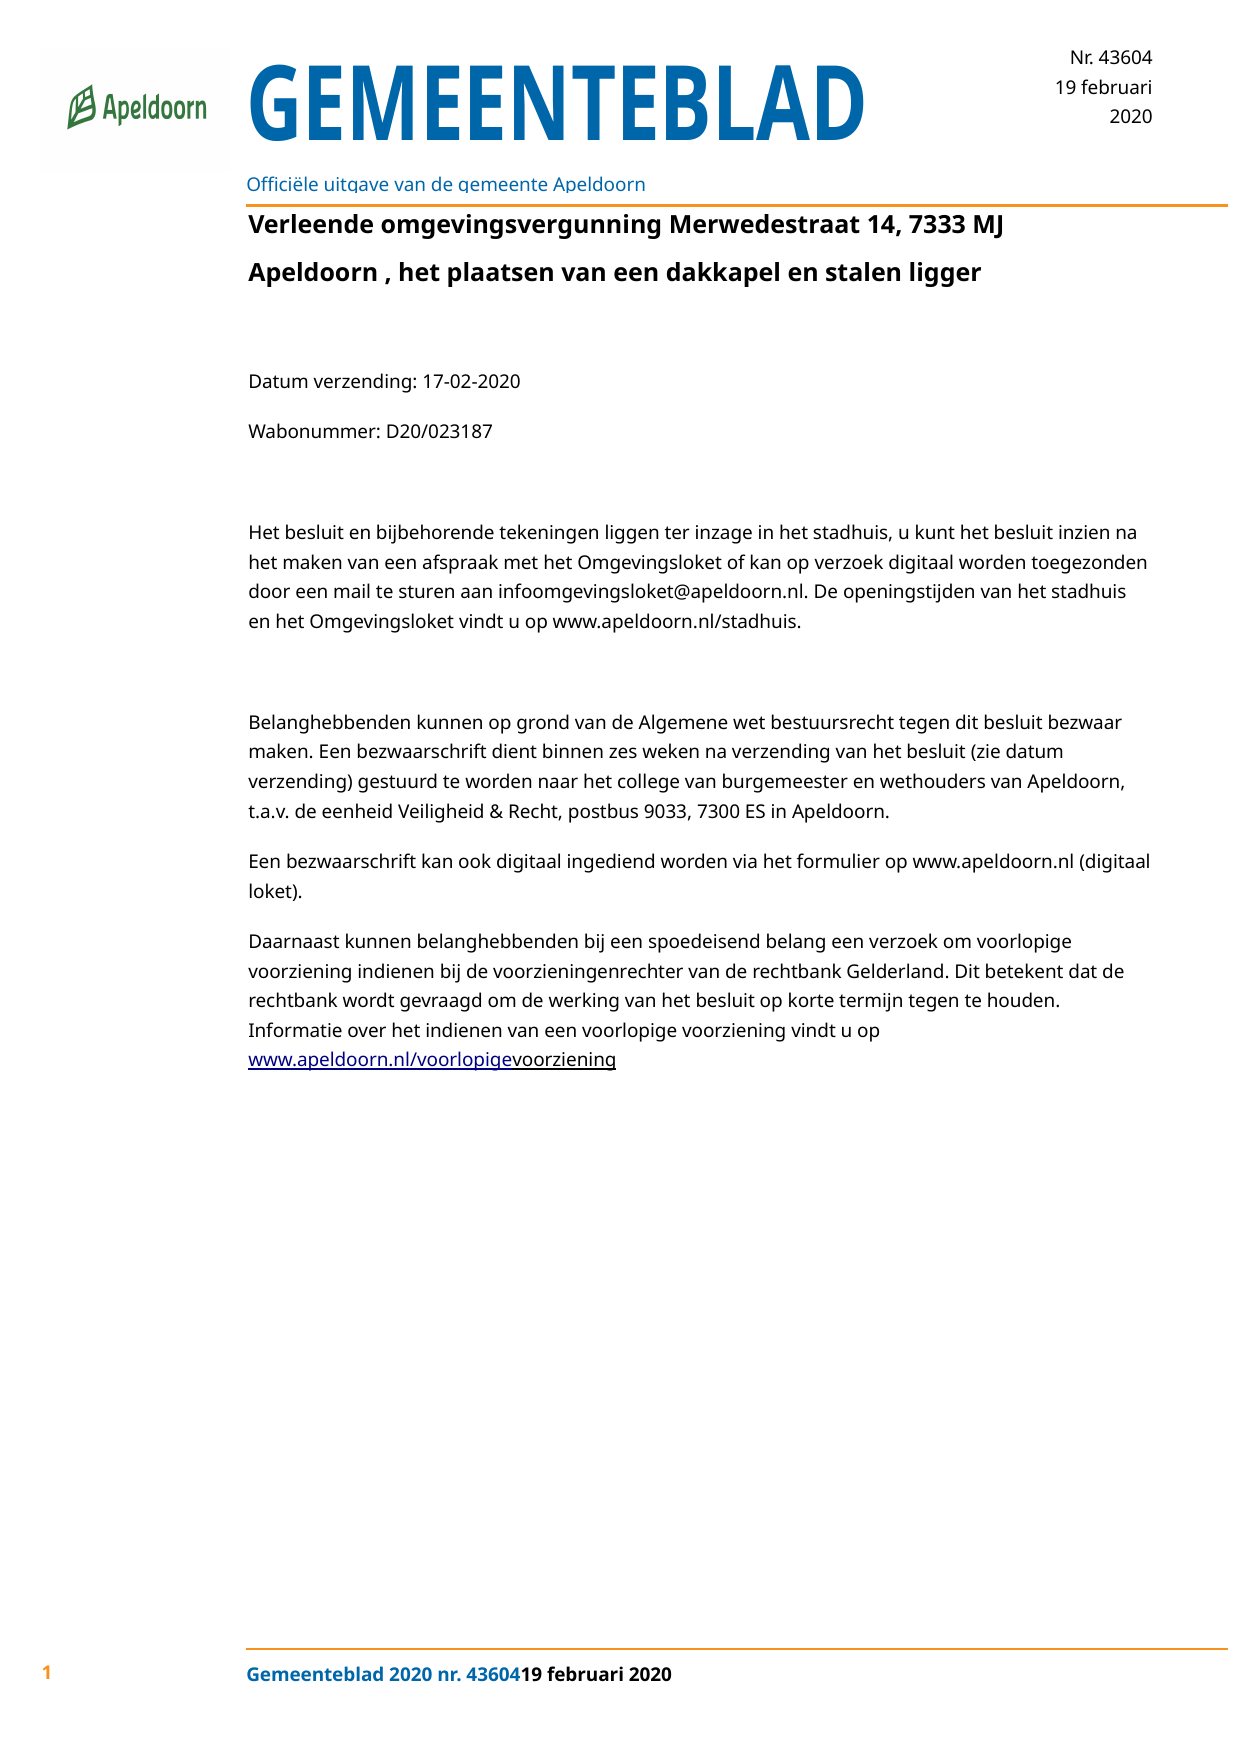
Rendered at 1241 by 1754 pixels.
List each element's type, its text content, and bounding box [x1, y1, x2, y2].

text Datum verzending: 17-02-2020 [248, 368, 1152, 394]
text Het besluit en bijbehorende tekeningen liggen ter inzage in het stadhuis, u kunt het besluit inzien na het maken van een afspraak met het Omgevingsloket of kan op verzoek digitaal worden toegezonden door een mail te sturen aan infoomgevingsloket@apeldoorn.nl. De openingstijden van het stadhuis en het Omgevingsloket vindt u op www.apeldoorn.nl/stadhuis. [248, 519, 1152, 634]
text Daarnaast kunnen belanghebbenden bij een spoedeisend belang een verzoek om voorlopige voorziening indienen bij de voorzieningenrechter van de rechtbank Gelderland. Dit betekent dat de rechtbank wordt gevraagd om de werking van het besluit op korte termijn tegen te houden. Informatie over het indienen van een voorlopige voorziening vindt u op www.apeldoorn.nl/voorlopigevoorziening [248, 928, 1152, 1072]
text Wabonummer: D20/023187 [248, 419, 1152, 444]
text Verleende omgevingsvergunning Merwedestraat 14, 7333 MJ Apeldoorn , het plaatsen van een dakkapel en stalen ligger [248, 207, 1152, 288]
picture [41, 47, 231, 172]
text Een bezwaarschrift kan ook digitaal ingediend worden via het formulier op www.apeldoorn.nl (digitaal loket). [248, 848, 1152, 904]
text Belanghebbenden kunnen op grond van de Algemene wet bestuursrecht tegen dit besluit bezwaar maken. Een bezwaarschrift dient binnen zes weken na verzending van het besluit (zie datum verzending) gestuurd te worden naar het college van burgemeester en wethouders van Apeldoorn, t.a.v. de eenheid Veiligheid & Recht, postbus 9033, 7300 ES in Apeldoorn. [248, 709, 1152, 824]
